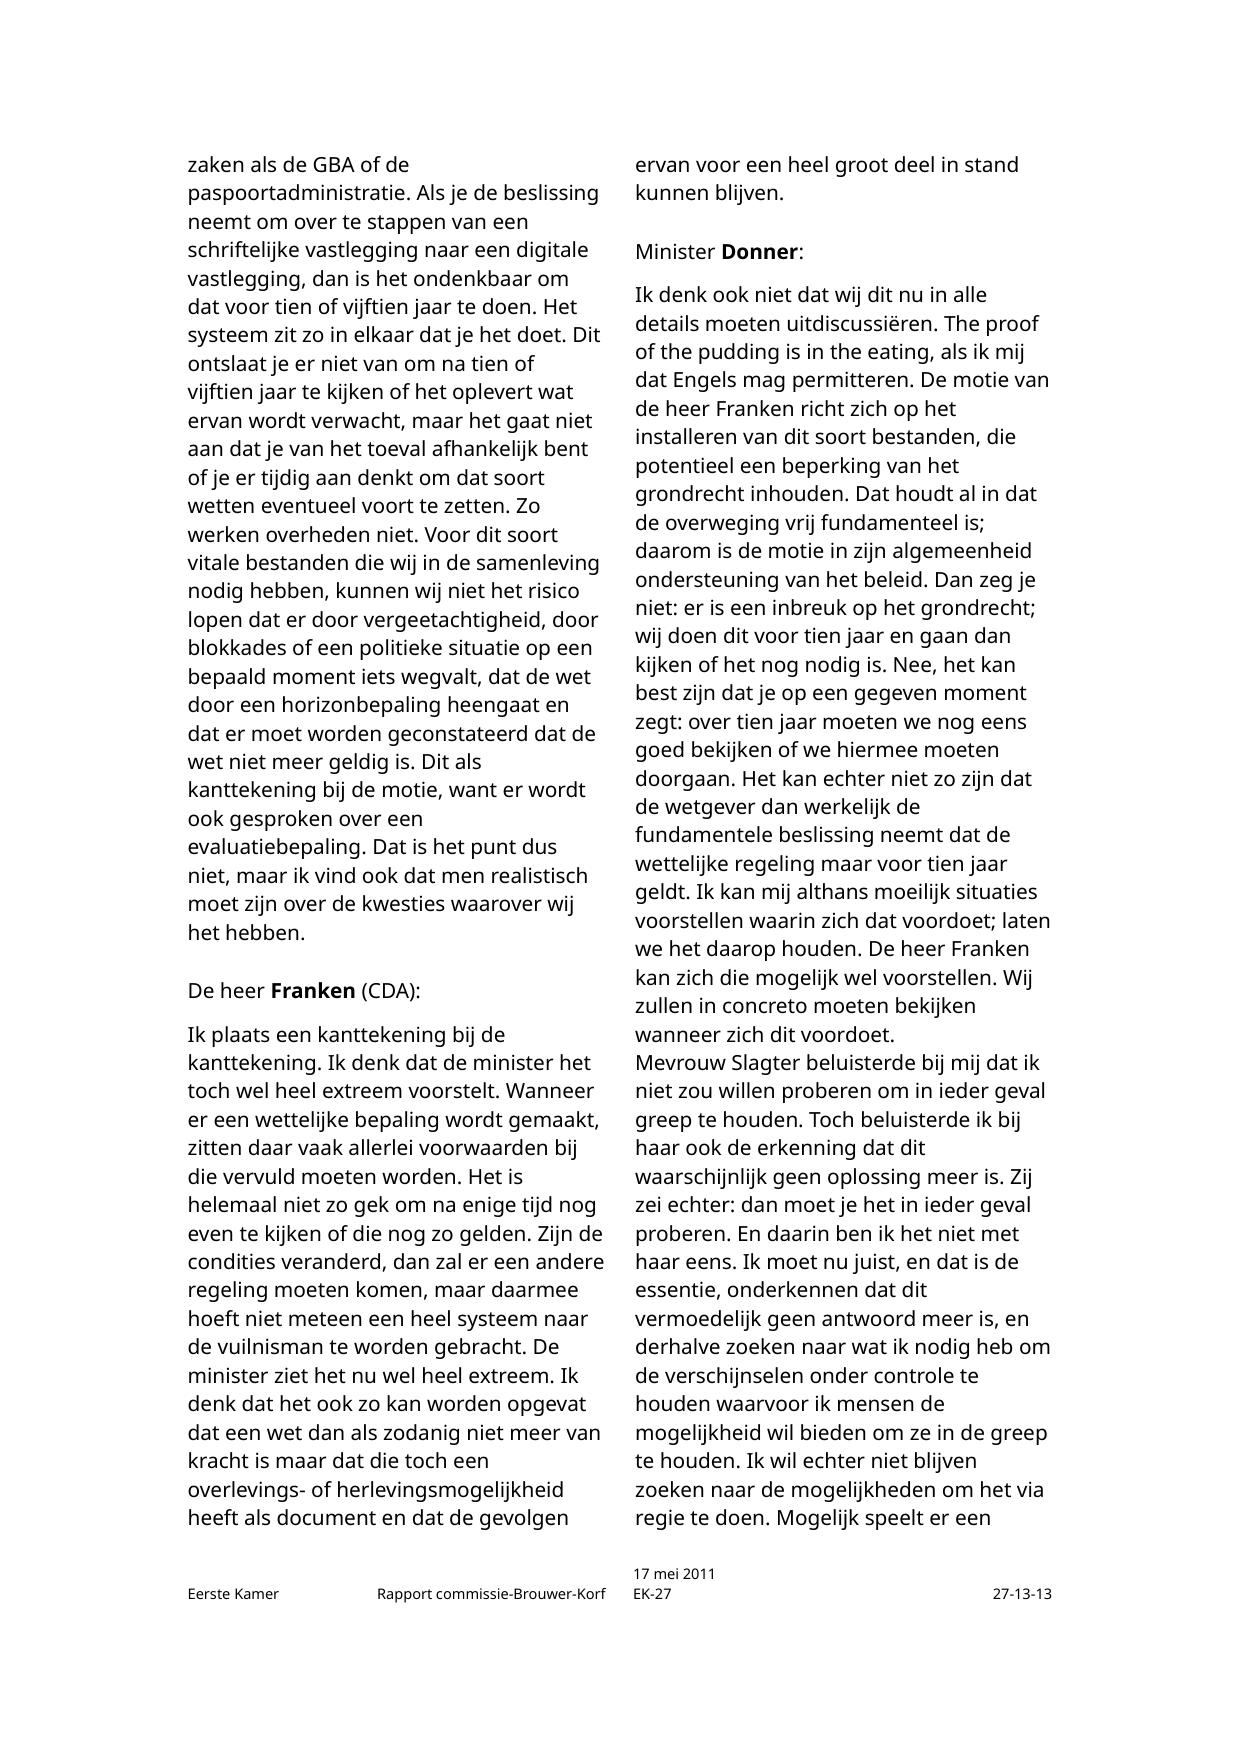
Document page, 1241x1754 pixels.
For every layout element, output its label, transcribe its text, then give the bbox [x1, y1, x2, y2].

text Ik plaats een kanttekening bij de kanttekening. Ik denk dat de minister het toch wel heel extreem voorstelt. Wanneer er een wettelijke bepaling wordt gemaakt, zitten daar vaak allerlei voorwaarden bij die vervuld moeten worden. Het is helemaal niet zo gek om na enige tijd nog even te kijken of die nog zo gelden. Zijn de condities veranderd, dan zal er een andere regeling moeten komen, maar daarmee hoeft niet meteen een heel systeem naar de vuilnisman te worden gebracht. De minister ziet het nu wel heel extreem. Ik denk dat het ook zo kan worden opgevat dat een wet dan als zodanig niet meer van kracht is maar dat die toch een overlevings- of herlevingsmogelijkheid heeft als document en dat de gevolgen [187, 1020, 605, 1532]
text Mevrouw Slagter beluisterde bij mij dat ik niet zou willen proberen om in ieder geval greep te houden. Toch beluisterde ik bij haar ook de erkenning dat dit waarschijnlijk geen oplossing meer is. Zij zei echter: dan moet je het in ieder geval proberen. En daarin ben ik het niet met haar eens. Ik moet nu juist, en dat is de essentie, onderkennen dat dit vermoedelijk geen antwoord meer is, en derhalve zoeken naar wat ik nodig heb om de verschijnselen onder controle te houden waarvoor ik mensen de mogelijkheid wil bieden om ze in de greep te houden. Ik wil echter niet blijven zoeken naar de mogelijkheden om het via regie te doen. Mogelijk speelt er een [635, 1048, 1053, 1532]
text zaken als de GBA of de paspoortadministratie. Als je de beslissing neemt om over te stappen van een schriftelijke vastlegging naar een digitale vastlegging, dan is het ondenkbaar om dat voor tien of vijftien jaar te doen. Het systeem zit zo in elkaar dat je het doet. Dit ontslaat je er niet van om na tien of vijftien jaar te kijken of het oplevert wat ervan wordt verwacht, maar het gaat niet aan dat je van het toeval afhankelijk bent of je er tijdig aan denkt om dat soort wetten eventueel voort te zetten. Zo werken overheden niet. Voor dit soort vitale bestanden die wij in de samenleving nodig hebben, kunnen wij niet het risico lopen dat er door vergeetachtigheid, door blokkades of een politieke situatie op een bepaald moment iets wegvalt, dat de wet door een horizonbepaling heengaat en dat er moet worden geconstateerd dat de wet niet meer geldig is. Dit als kanttekening bij de motie, want er wordt ook gesproken over een evaluatiebepaling. Dat is het punt dus niet, maar ik vind ook dat men realistisch moet zijn over de kwesties waarover wij het hebben. [187, 150, 605, 946]
text De heer Franken (CDA): [187, 976, 605, 1005]
text ervan voor een heel groot deel in stand kunnen blijven. [635, 150, 1053, 207]
text Ik denk ook niet dat wij dit nu in alle details moeten uitdiscussiëren. The proof of the pudding is in the eating, als ik mij dat Engels mag permitteren. De motie van de heer Franken richt zich op het installeren van dit soort bestanden, die potentieel een beperking van het grondrecht inhouden. Dat houdt al in dat de overweging vrij fundamenteel is; daarom is de motie in zijn algemeenheid ondersteuning van het beleid. Dan zeg je niet: er is een inbreuk op het grondrecht; wij doen dit voor tien jaar en gaan dan kijken of het nog nodig is. Nee, het kan best zijn dat je op een gegeven moment zegt: over tien jaar moeten we nog eens goed bekijken of we hiermee moeten doorgaan. Het kan echter niet zo zijn dat de wetgever dan werkelijk de fundamentele beslissing neemt dat de wettelijke regeling maar voor tien jaar geldt. Ik kan mij althans moeilijk situaties voorstellen waarin zich dat voordoet; laten we het daarop houden. De heer Franken kan zich die mogelijk wel voorstellen. Wij zullen in concreto moeten bekijken wanneer zich dit voordoet. [635, 280, 1053, 1048]
text Minister Donner: [635, 237, 1053, 265]
